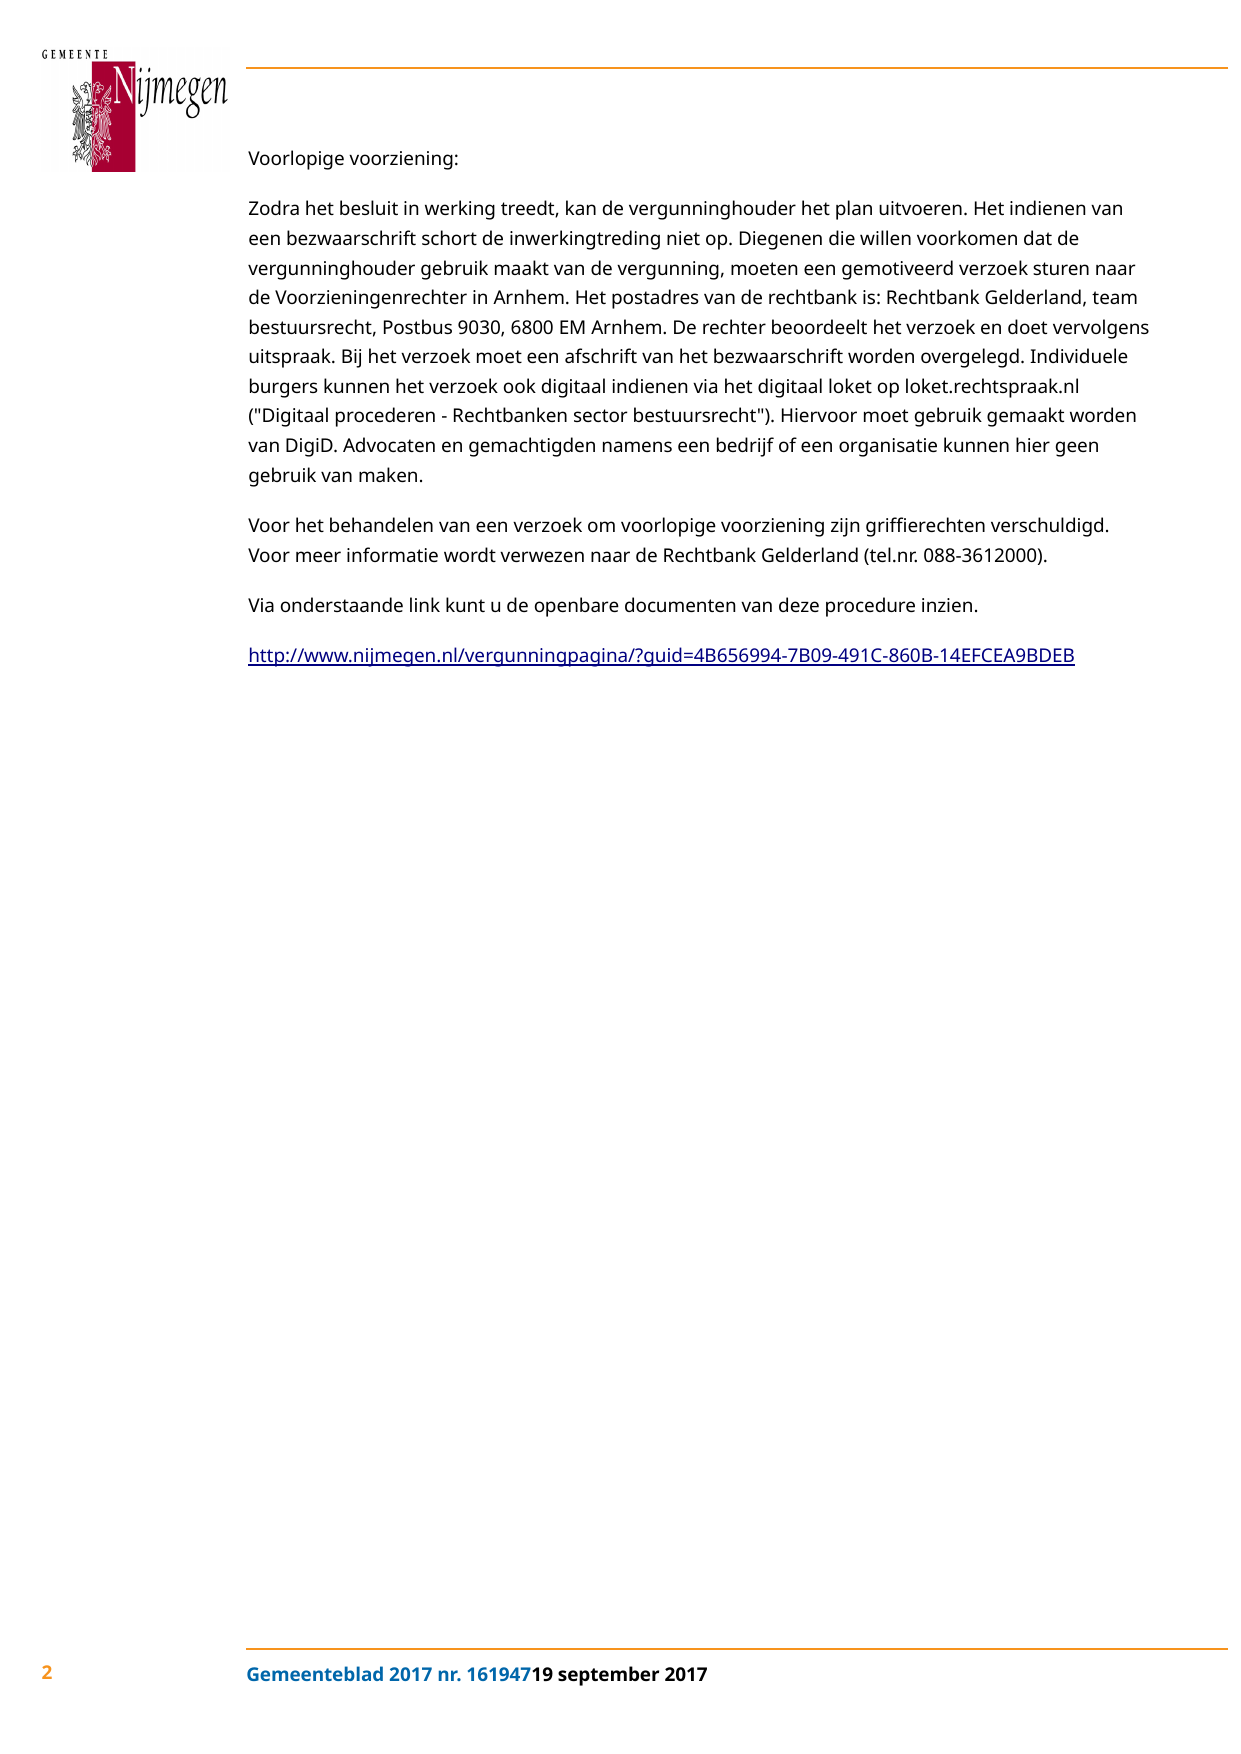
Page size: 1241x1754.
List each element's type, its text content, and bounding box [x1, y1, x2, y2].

picture [41, 47, 231, 172]
text Via onderstaande link kunt u de openbare documenten van deze procedure inzien. [248, 592, 1152, 618]
text Voorlopige voorziening: [248, 145, 1152, 171]
text http://www.nijmegen.nl/vergunningpagina/?guid=4B656994-7B09-491C-860B-14EFCEA9BDEB [248, 643, 1152, 668]
text Zodra het besluit in werking treedt, kan de vergunninghouder het plan uitvoeren. Het indienen van een bezwaarschrift schort de inwerkingtreding niet op. Diegenen die willen voorkomen dat de vergunninghouder gebruik maakt van de vergunning, moeten een gemotiveerd verzoek sturen naar de Voorzieningenrechter in Arnhem. Het postadres van de rechtbank is: Rechtbank Gelderland, team bestuursrecht, Postbus 9030, 6800 EM Arnhem. De rechter beoordeelt het verzoek en doet vervolgens uitspraak. Bij het verzoek moet een afschrift van het bezwaarschrift worden overgelegd. Individuele burgers kunnen het verzoek ook digitaal indienen via het digitaal loket op loket.rechtspraak.nl ("Digitaal procederen - Rechtbanken sector bestuursrecht"). Hiervoor moet gebruik gemaakt worden van DigiD. Advocaten en gemachtigden namens een bedrijf of een organisatie kunnen hier geen gebruik van maken. [248, 196, 1152, 488]
text Voor het behandelen van een verzoek om voorlopige voorziening zijn griffierechten verschuldigd. Voor meer informatie wordt verwezen naar de Rechtbank Gelderland (tel.nr. 088-3612000). [248, 512, 1152, 568]
